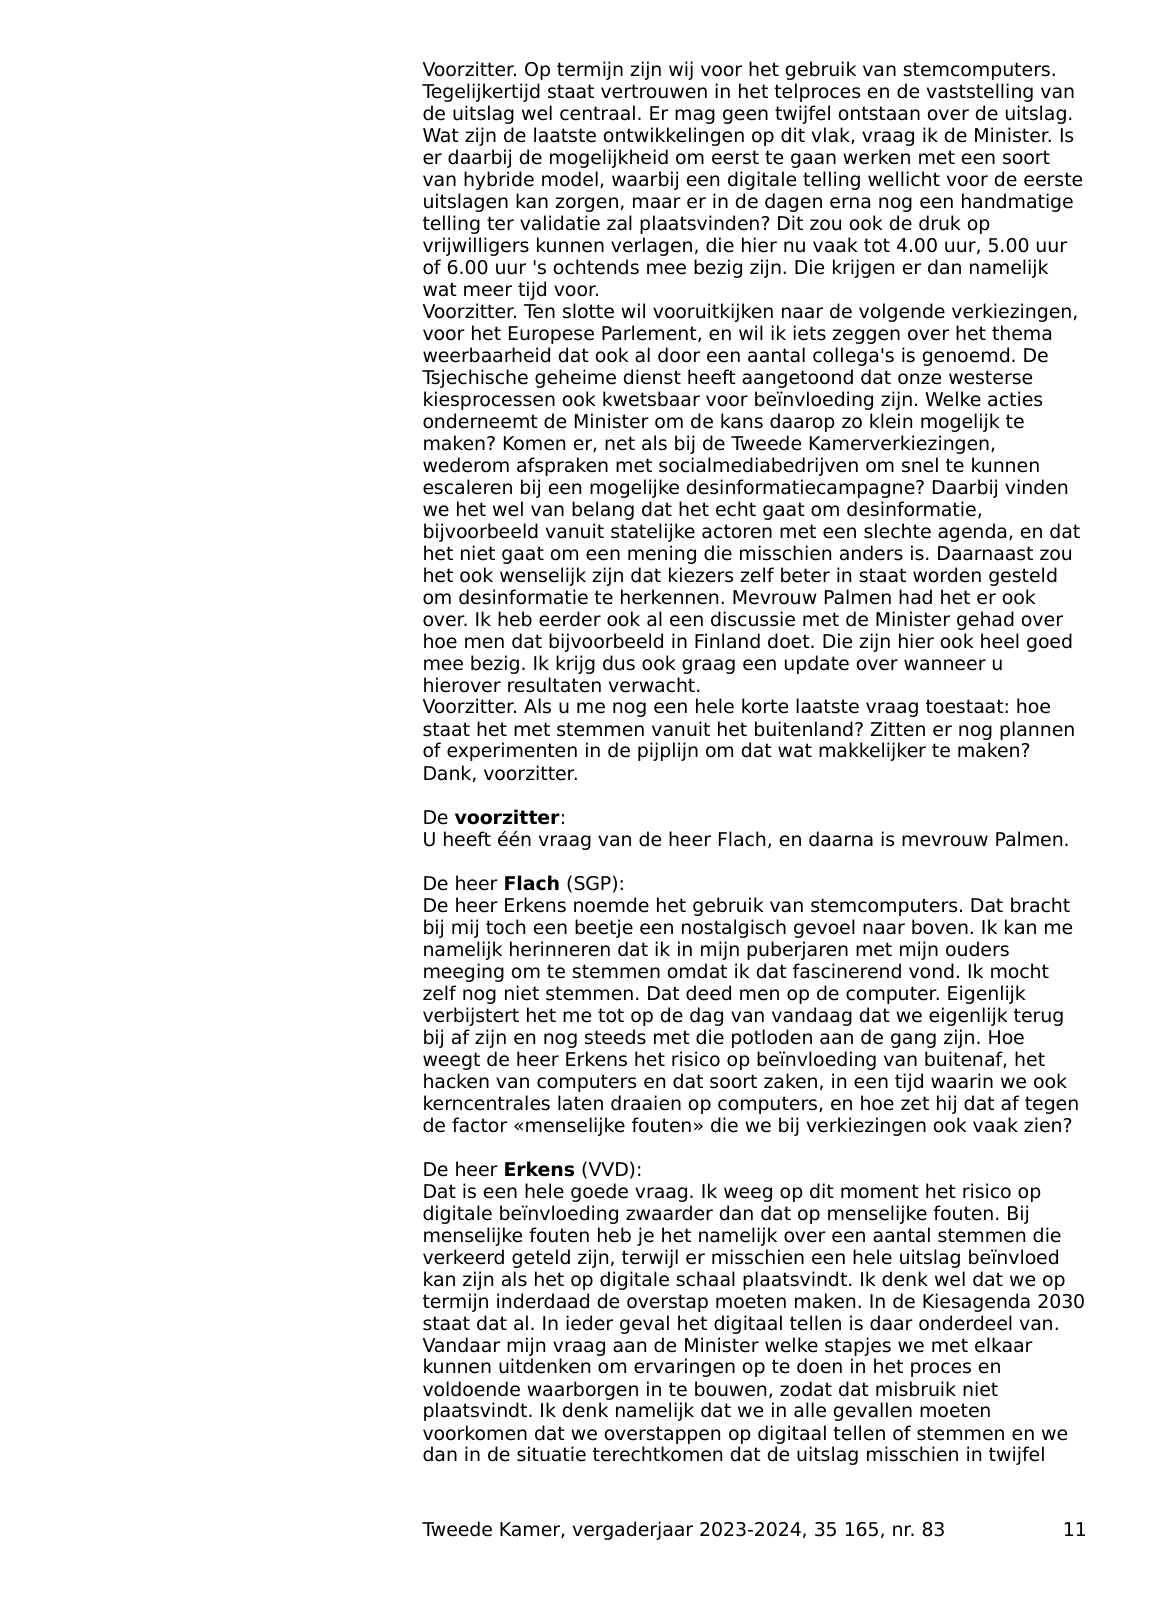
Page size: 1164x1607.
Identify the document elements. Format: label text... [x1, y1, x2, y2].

text Dank, voorzitter. [422, 762, 1087, 784]
text Voorzitter. Op termijn zijn wij voor het gebruik van stemcomputers. Tegelijkertijd staat vertrouwen in het telproces en de vaststelling van de uitslag wel centraal. Er mag geen twijfel ontstaan over de uitslag. Wat zijn de laatste ontwikkelingen op dit vlak, vraag ik de Minister. Is er daarbij de mogelijkheid om eerst te gaan werken met een soort van hybride model, waarbij een digitale telling wellicht voor de eerste uitslagen kan zorgen, maar er in de dagen erna nog een handmatige telling ter validatie zal plaatsvinden? Dit zou ook de druk op vrijwilligers kunnen verlagen, die hier nu vaak tot 4.00 uur, 5.00 uur of 6.00 uur 's ochtends mee bezig zijn. Die krijgen er dan namelijk wat meer tijd voor. [422, 59, 1087, 301]
text Voorzitter. Als u me nog een hele korte laatste vraag toestaat: hoe staat het met stemmen vanuit het buitenland? Zitten er nog plannen of experimenten in de pijplijn om dat wat makkelijker te maken? [422, 696, 1087, 762]
text U heeft één vraag van de heer Flach, en daarna is mevrouw Palmen. [422, 828, 1087, 851]
text Dat is een hele goede vraag. Ik weeg op dit moment het risico op digitale beïnvloeding zwaarder dan dat op menselijke fouten. Bij menselijke fouten heb je het namelijk over een aantal stemmen die verkeerd geteld zijn, terwijl er misschien een hele uitslag beïnvloed kan zijn als het op digitale schaal plaatsvindt. Ik denk wel dat we op termijn inderdaad de overstap moeten maken. In de Kiesagenda 2030 staat dat al. In ieder geval het digitaal tellen is daar onderdeel van. Vandaar mijn vraag aan de Minister welke stapjes we met elkaar kunnen uitdenken om ervaringen op te doen in het proces en voldoende waarborgen in te bouwen, zodat dat misbruik niet plaatsvindt. Ik denk namelijk dat we in alle gevallen moeten voorkomen dat we overstappen op digitaal tellen of stemmen en we dan in de situatie terechtkomen dat de uitslag misschien in twijfel [422, 1181, 1087, 1466]
text Voorzitter. Ten slotte wil vooruitkijken naar de volgende verkiezingen, voor het Europese Parlement, en wil ik iets zeggen over het thema weerbaarheid dat ook al door een aantal collega's is genoemd. De Tsjechische geheime dienst heeft aangetoond dat onze westerse kiesprocessen ook kwetsbaar voor beïnvloeding zijn. Welke acties onderneemt de Minister om de kans daarop zo klein mogelijk te maken? Komen er, net als bij de Tweede Kamerverkiezingen, wederom afspraken met socialmediabedrijven om snel te kunnen escaleren bij een mogelijke desinformatiecampagne? Daarbij vinden we het wel van belang dat het echt gaat om desinformatie, bijvoorbeeld vanuit statelijke actoren met een slechte agenda, en dat het niet gaat om een mening die misschien anders is. Daarnaast zou het ook wenselijk zijn dat kiezers zelf beter in staat worden gesteld om desinformatie te herkennen. Mevrouw Palmen had het er ook over. Ik heb eerder ook al een discussie met de Minister gehad over hoe men dat bijvoorbeeld in Finland doet. Die zijn hier ook heel goed mee bezig. Ik krijg dus ook graag een update over wanneer u hierover resultaten verwacht. [422, 301, 1087, 696]
text De voorzitter: [422, 807, 1087, 828]
text De heer Erkens (VVD): [422, 1159, 1087, 1181]
text De heer Erkens noemde het gebruik van stemcomputers. Dat bracht bij mij toch een beetje een nostalgisch gevoel naar boven. Ik kan me namelijk herinneren dat ik in mijn puberjaren met mijn ouders meeging om te stemmen omdat ik dat fascinerend vond. Ik mocht zelf nog niet stemmen. Dat deed men op de computer. Eigenlijk verbijstert het me tot op de dag van vandaag dat we eigenlijk terug bij af zijn en nog steeds met die potloden aan de gang zijn. Hoe weegt de heer Erkens het risico op beïnvloeding van buitenaf, het hacken van computers en dat soort zaken, in een tijd waarin we ook kerncentrales laten draaien op computers, en hoe zet hij dat af tegen de factor «menselijke fouten» die we bij verkiezingen ook vaak zien? [422, 895, 1087, 1136]
text De heer Flach (SGP): [422, 873, 1087, 895]
